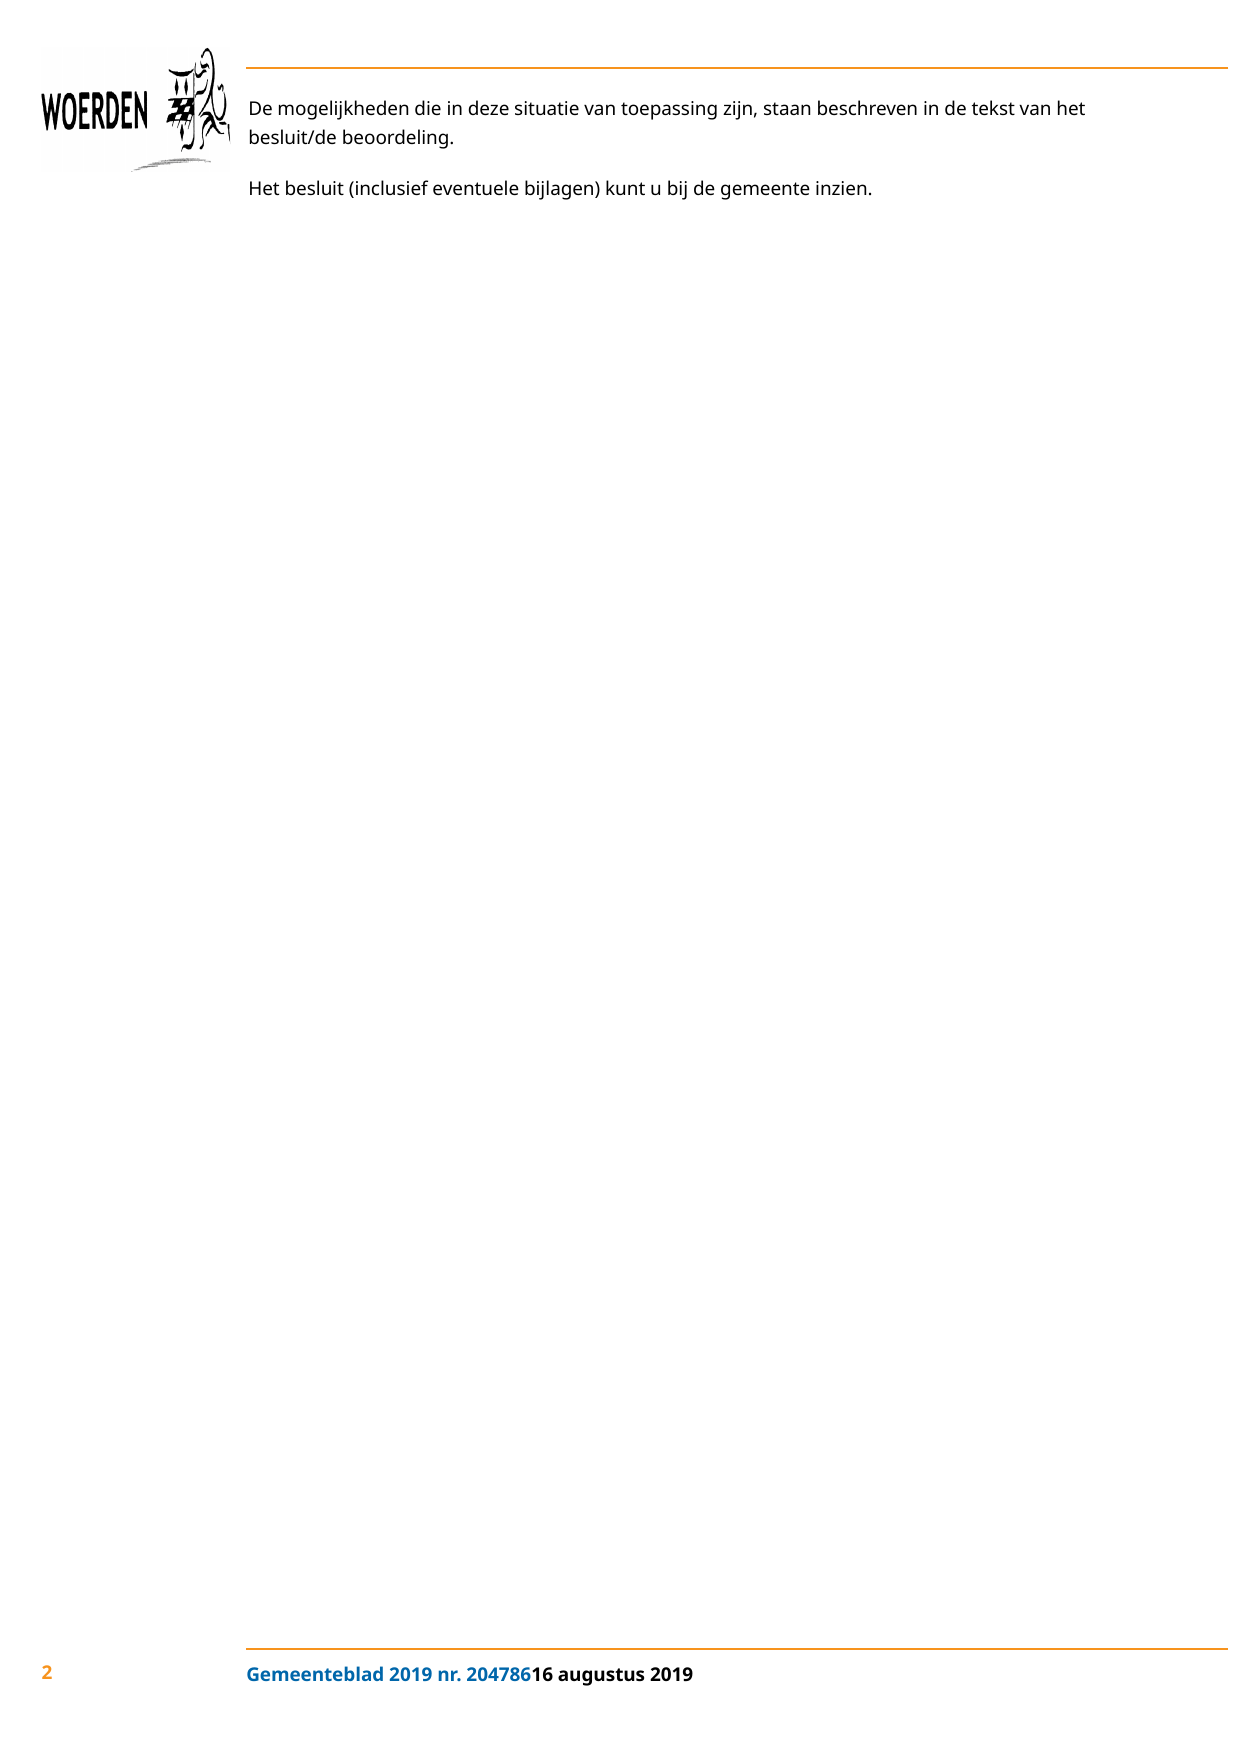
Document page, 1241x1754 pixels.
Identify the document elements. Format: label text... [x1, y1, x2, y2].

picture [41, 47, 231, 172]
text De mogelijkheden die in deze situatie van toepassing zijn, staan beschreven in de tekst van het besluit/de beoordeling. [248, 95, 1152, 150]
text Het besluit (inclusief eventuele bijlagen) kunt u bij de gemeente inzien. [248, 175, 1152, 201]
